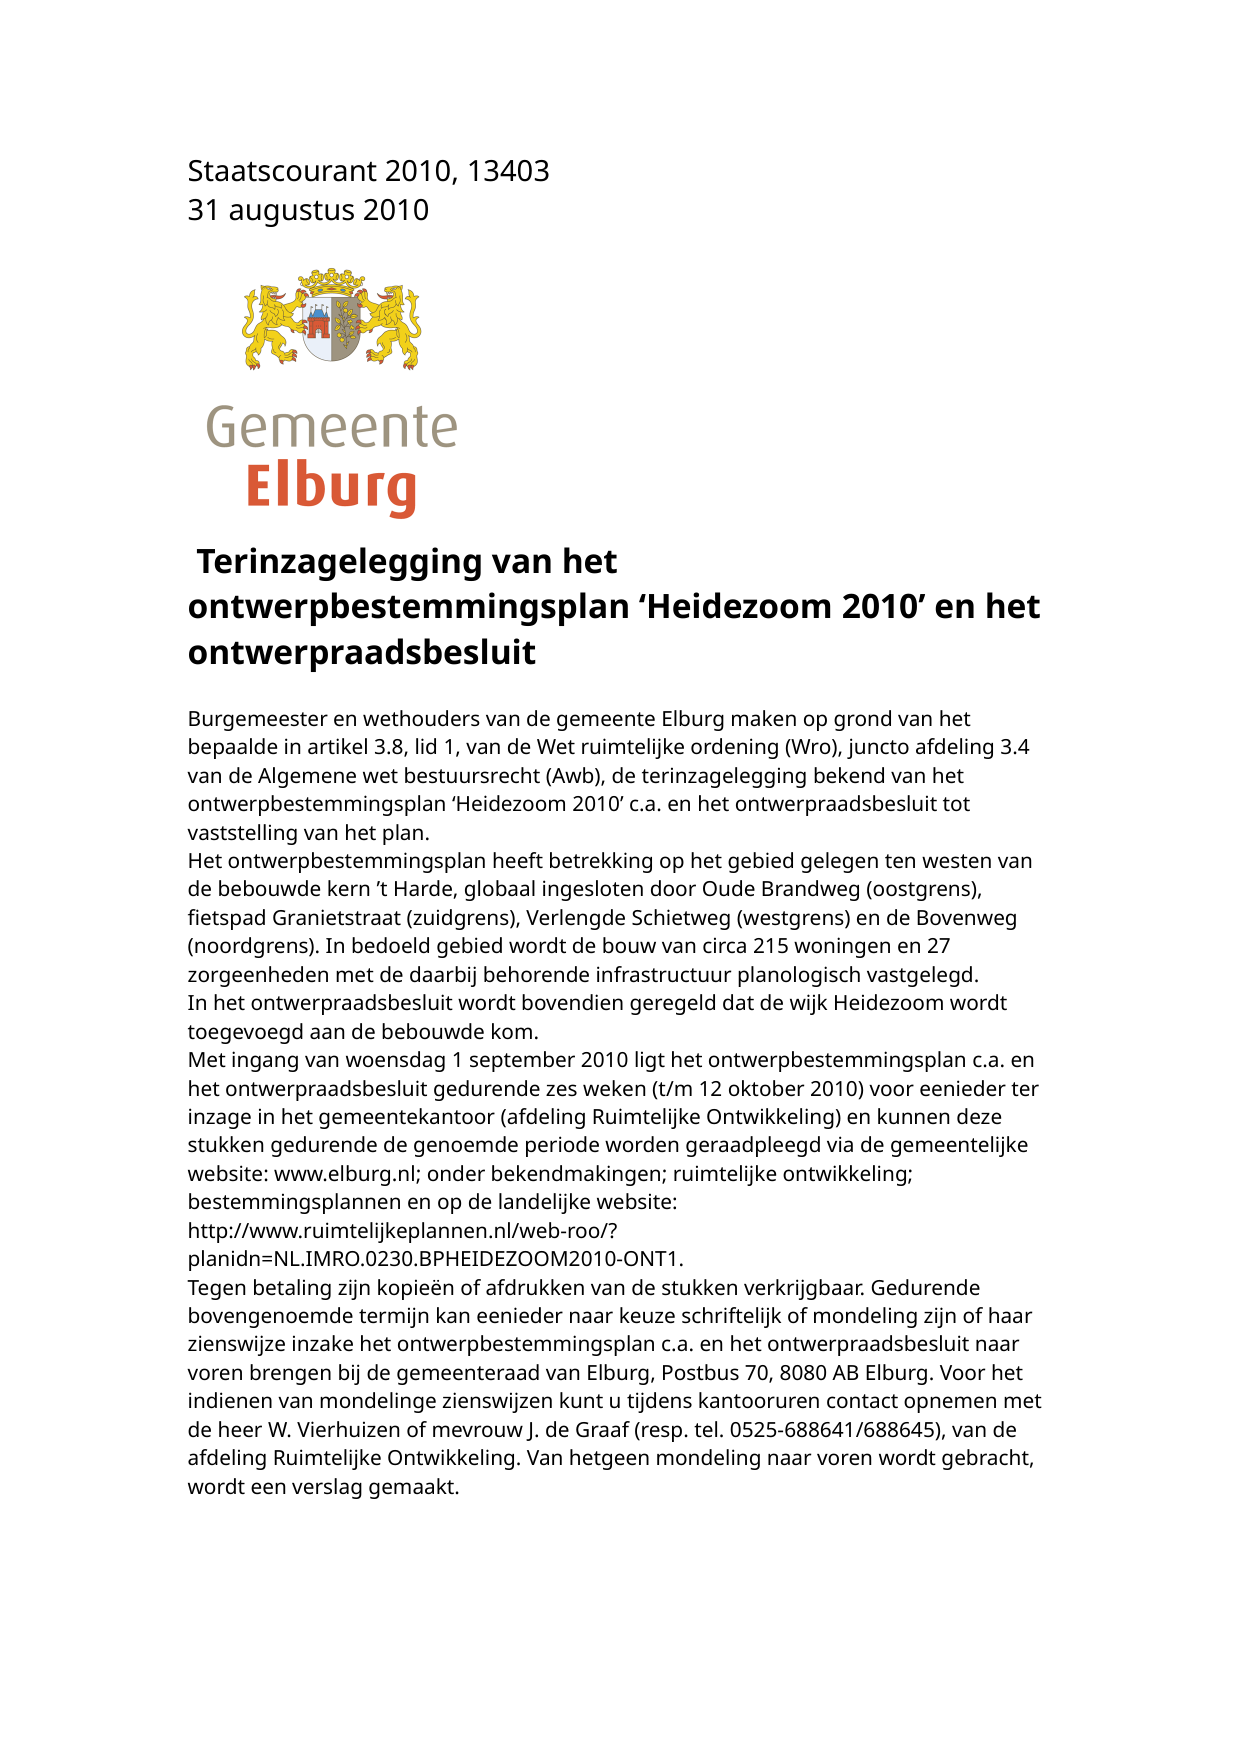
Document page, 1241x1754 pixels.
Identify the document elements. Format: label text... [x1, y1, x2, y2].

text Burgemeester en wethouders van de gemeente Elburg maken op grond van het bepaalde in artikel 3.8, lid 1, van de Wet ruimtelijke ordening (Wro), juncto afdeling 3.4 van de Algemene wet bestuursrecht (Awb), de terinzagelegging bekend van het ontwerpbestemmingsplan ‘Heidezoom 2010’ c.a. en het ontwerpraadsbesluit tot vaststelling van het plan. [187, 704, 1053, 846]
text 31 augustus 2010 [187, 190, 1053, 229]
text Het ontwerpbestemmingsplan heeft betrekking op het gebied gelegen ten westen van de bebouwde kern ’t Harde, globaal ingesloten door Oude Brandweg (oostgrens), fietspad Granietstraat (zuidgrens), Verlengde Schietweg (westgrens) en de Bovenweg (noordgrens). In bedoeld gebied wordt de bouw van circa 215 woningen en 27 zorgeenheden met de daarbij behorende infrastructuur planologisch vastgelegd. [187, 846, 1053, 988]
text Tegen betaling zijn kopieën of afdrukken van de stukken verkrijgbaar. Gedurende bovengenoemde termijn kan eenieder naar keuze schriftelijk of mondeling zijn of haar zienswijze inzake het ontwerpbestemmingsplan c.a. en het ontwerpraadsbesluit naar voren brengen bij de gemeenteraad van Elburg, Postbus 70, 8080 AB Elburg. Voor het indienen van mondelinge zienswijzen kunt u tijdens kantooruren contact opnemen met de heer W. Vierhuizen of mevrouw J. de Graaf (resp. tel. 0525-688641/688645), van de afdeling Ruimtelijke Ontwikkeling. Van hetgeen mondeling naar voren wordt gebracht, wordt een verslag gemaakt. [187, 1273, 1053, 1500]
subtitle Terinzagelegging van het ontwerpbestemmingsplan ‘Heidezoom 2010’ en het ontwerpraadsbesluit [187, 271, 1053, 674]
picture [187, 258, 484, 538]
text Met ingang van woensdag 1 september 2010 ligt het ontwerpbestemmingsplan c.a. en het ontwerpraadsbesluit gedurende zes weken (t/m 12 oktober 2010) voor eenieder ter inzage in het gemeentekantoor (afdeling Ruimtelijke Ontwikkeling) en kunnen deze stukken gedurende de genoemde periode worden geraadpleegd via de gemeentelijke website: www.elburg.nl; onder bekendmakingen; ruimtelijke ontwikkeling; bestemmingsplannen en op de landelijke website: http://www.ruimtelijkeplannen.nl/web-roo/?planidn=NL.IMRO.0230.BPHEIDEZOOM2010-ONT1. [187, 1045, 1053, 1273]
text In het ontwerpraadsbesluit wordt bovendien geregeld dat de wijk Heidezoom wordt toegevoegd aan de bebouwde kom. [187, 988, 1053, 1045]
text Staatscourant 2010, 13403 [187, 150, 1053, 190]
